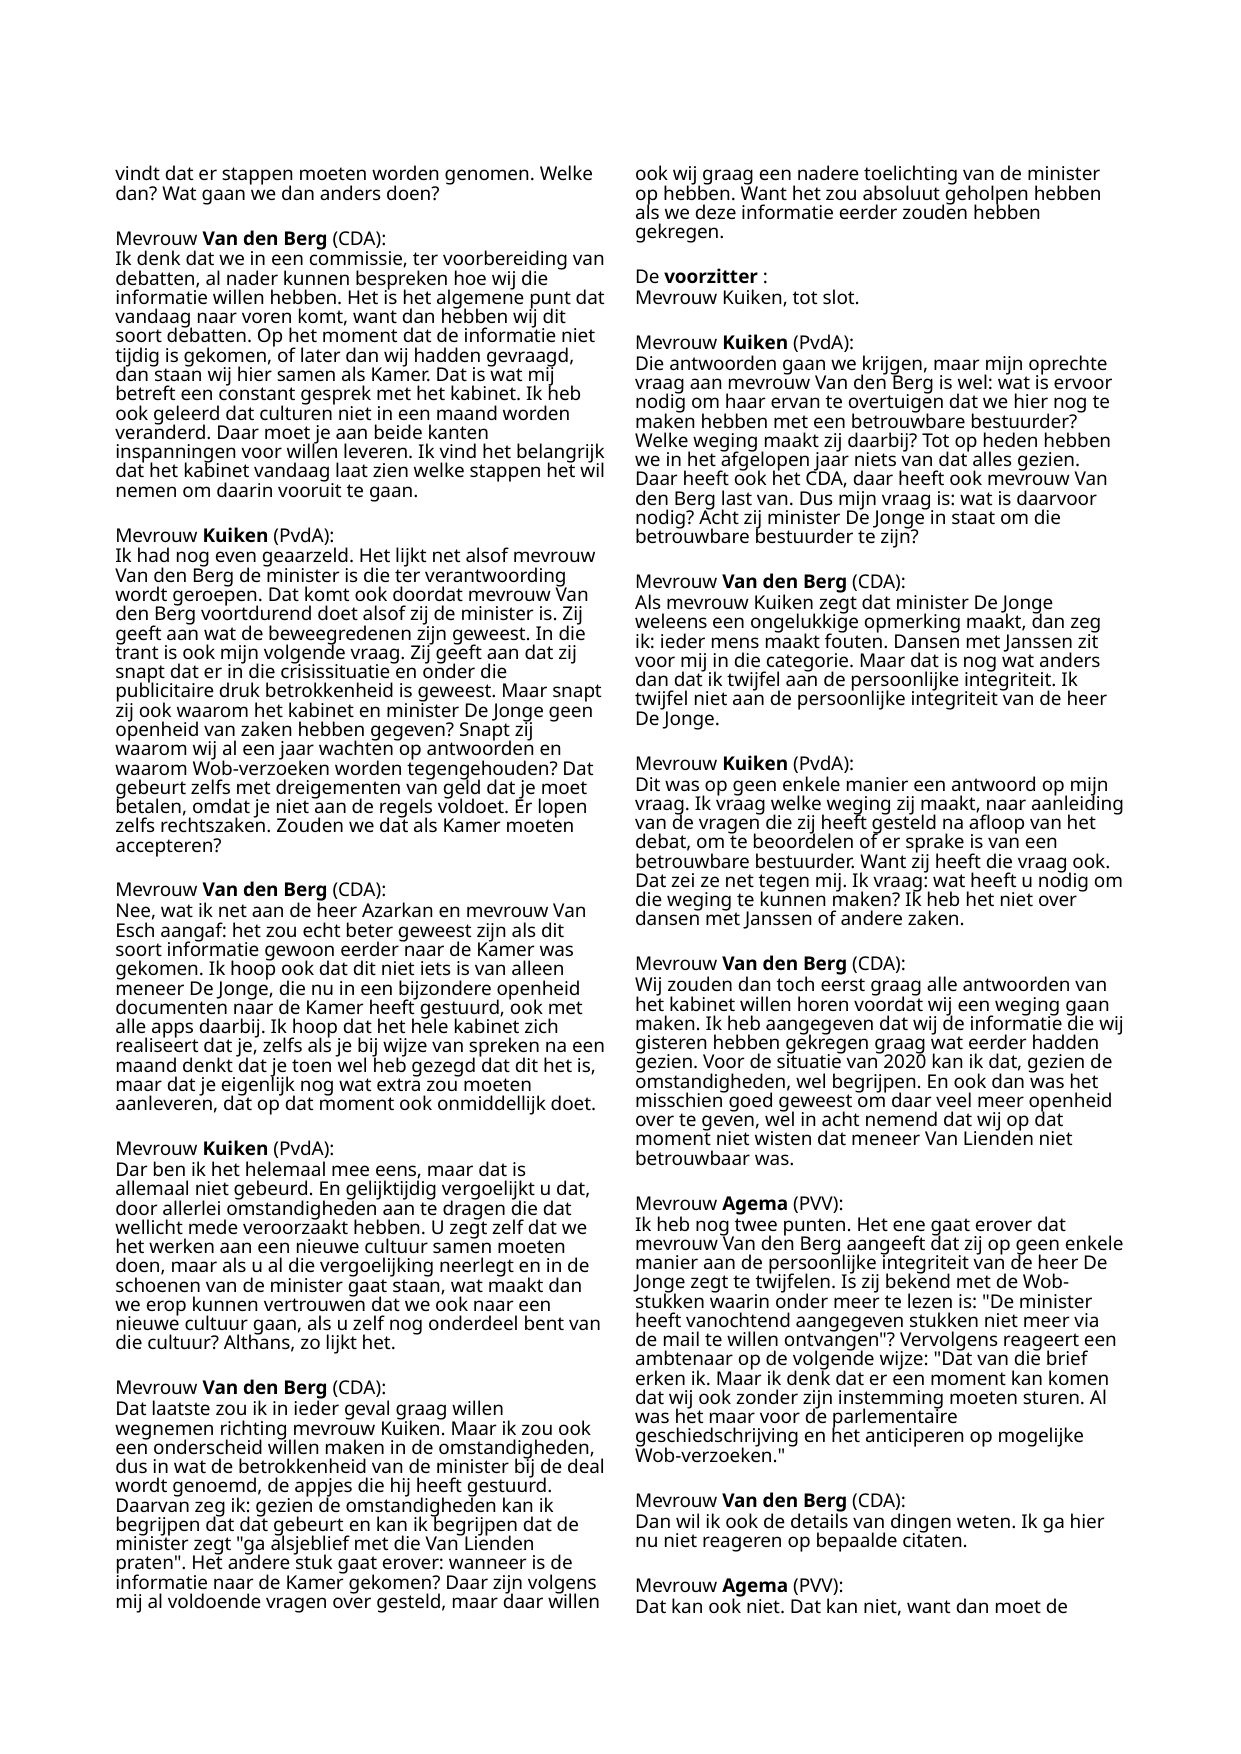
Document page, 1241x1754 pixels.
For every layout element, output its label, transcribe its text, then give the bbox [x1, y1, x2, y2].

text ook wij graag een nadere toelichting van de minister op hebben. Want het zou absoluut geholpen hebben als we deze informatie eerder zouden hebben gekregen. [635, 165, 1125, 242]
text Mevrouw Van den Berg (CDA): [635, 568, 1125, 594]
text Mevrouw Agema (PVV): [635, 1190, 1125, 1216]
text De voorzitter : [635, 263, 1125, 289]
text Mevrouw Kuiken (PvdA): [635, 750, 1125, 776]
text Mevrouw Van den Berg (CDA): [115, 1374, 605, 1400]
text Ik heb nog twee punten. Het ene gaat erover dat mevrouw Van den Berg aangeeft dat zij op geen enkele manier aan de persoonlijke integriteit van de heer De Jonge zegt te twijfelen. Is zij bekend met de Wob-stukken waarin onder meer te lezen is: "De minister heeft vanochtend aangegeven stukken niet meer via de mail te willen ontvangen"? Vervolgens reageert een ambtenaar op de volgende wijze: "Dat van die brief erken ik. Maar ik denk dat er een moment kan komen dat wij ook zonder zijn instemming moeten sturen. Al was het maar voor de parlementaire geschiedschrijving en het anticiperen op mogelijke Wob-verzoeken." [635, 1216, 1125, 1466]
text Dar ben ik het helemaal mee eens, maar dat is allemaal niet gebeurd. En gelijktijdig vergoelijkt u dat, door allerlei omstandigheden aan te dragen die dat wellicht mede veroorzaakt hebben. U zegt zelf dat we het werken aan een nieuwe cultuur samen moeten doen, maar als u al die vergoelijking neerlegt en in de schoenen van de minister gaat staan, wat maakt dan we erop kunnen vertrouwen dat we ook naar een nieuwe cultuur gaan, als u zelf nog onderdeel bent van die cultuur? Althans, zo lijkt het. [115, 1161, 605, 1354]
text Mevrouw Kuiken (PvdA): [115, 1135, 605, 1161]
text vindt dat er stappen moeten worden genomen. Welke dan? Wat gaan we dan anders doen? [115, 165, 605, 204]
text Mevrouw Van den Berg (CDA): [115, 877, 605, 902]
text Mevrouw Kuiken, tot slot. [635, 289, 1125, 308]
text Dat laatste zou ik in ieder geval graag willen wegnemen richting mevrouw Kuiken. Maar ik zou ook een onderscheid willen maken in de omstandigheden, dus in wat de betrokkenheid van de minister bij de deal wordt genoemd, de appjes die hij heeft gestuurd. Daarvan zeg ik: gezien de omstandigheden kan ik begrijpen dat dat gebeurt en kan ik begrijpen dat de minister zegt "ga alsjeblief met die Van Lienden praten". Het andere stuk gaat erover: wanneer is de informatie naar de Kamer gekomen? Daar zijn volgens mij al voldoende vragen over gesteld, maar daar willen [115, 1400, 605, 1612]
text Mevrouw Van den Berg (CDA): [635, 951, 1125, 976]
text Als mevrouw Kuiken zegt dat minister De Jonge weleens een ongelukkige opmerking maakt, dan zeg ik: ieder mens maakt fouten. Dansen met Janssen zit voor mij in die categorie. Maar dat is nog wat anders dan dat ik twijfel aan de persoonlijke integriteit. Ik twijfel niet aan de persoonlijke integriteit van de heer De Jonge. [635, 594, 1125, 729]
text Mevrouw Agema (PVV): [635, 1572, 1125, 1598]
text Dan wil ik ook de details van dingen weten. Ik ga hier nu niet reageren op bepaalde citaten. [635, 1513, 1125, 1551]
text Die antwoorden gaan we krijgen, maar mijn oprechte vraag aan mevrouw Van den Berg is wel: wat is ervoor nodig om haar ervan te overtuigen dat we hier nog te maken hebben met een betrouwbare bestuurder? Welke weging maakt zij daarbij? Tot op heden hebben we in het afgelopen jaar niets van dat alles gezien. Daar heeft ook het CDA, daar heeft ook mevrouw Van den Berg last van. Dus mijn vraag is: wat is daarvoor nodig? Acht zij minister De Jonge in staat om die betrouwbare bestuurder te zijn? [635, 355, 1125, 547]
text Mevrouw Van den Berg (CDA): [115, 225, 605, 250]
text Nee, wat ik net aan de heer Azarkan en mevrouw Van Esch aangaf: het zou echt beter geweest zijn als dit soort informatie gewoon eerder naar de Kamer was gekomen. Ik hoop ook dat dit niet iets is van alleen meneer De Jonge, die nu in een bijzondere openheid documenten naar de Kamer heeft gestuurd, ook met alle apps daarbij. Ik hoop dat het hele kabinet zich realiseert dat je, zelfs als je bij wijze van spreken na een maand denkt dat je toen wel heb gezegd dat dit het is, maar dat je eigenlijk nog wat extra zou moeten aanleveren, dat op dat moment ook onmiddellijk doet. [115, 902, 605, 1114]
text Mevrouw Van den Berg (CDA): [635, 1487, 1125, 1513]
text Ik had nog even geaarzeld. Het lijkt net alsof mevrouw Van den Berg de minister is die ter verantwoording wordt geroepen. Dat komt ook doordat mevrouw Van den Berg voortdurend doet alsof zij de minister is. Zij geeft aan wat de beweegredenen zijn geweest. In die trant is ook mijn volgende vraag. Zij geeft aan dat zij snapt dat er in die crisissituatie en onder die publicitaire druk betrokkenheid is geweest. Maar snapt zij ook waarom het kabinet en minister De Jonge geen openheid van zaken hebben gegeven? Snapt zij waarom wij al een jaar wachten op antwoorden en waarom Wob-verzoeken worden tegengehouden? Dat gebeurt zelfs met dreigementen van geld dat je moet betalen, omdat je niet aan de regels voldoet. Er lopen zelfs rechtszaken. Zouden we dat als Kamer moeten accepteren? [115, 547, 605, 856]
text Mevrouw Kuiken (PvdA): [115, 522, 605, 547]
text Dat kan ook niet. Dat kan niet, want dan moet de [635, 1598, 1125, 1617]
text Wij zouden dan toch eerst graag alle antwoorden van het kabinet willen horen voordat wij een weging gaan maken. Ik heb aangegeven dat wij de informatie die wij gisteren hebben gekregen graag wat eerder hadden gezien. Voor de situatie van 2020 kan ik dat, gezien de omstandigheden, wel begrijpen. En ook dan was het misschien goed geweest om daar veel meer openheid over te geven, wel in acht nemend dat wij op dat moment niet wisten dat meneer Van Lienden niet betrouwbaar was. [635, 976, 1125, 1169]
text Ik denk dat we in een commissie, ter voorbereiding van debatten, al nader kunnen bespreken hoe wij die informatie willen hebben. Het is het algemene punt dat vandaag naar voren komt, want dan hebben wij dit soort debatten. Op het moment dat de informatie niet tijdig is gekomen, of later dan wij hadden gevraagd, dan staan wij hier samen als Kamer. Dat is wat mij betreft een constant gesprek met het kabinet. Ik heb ook geleerd dat culturen niet in een maand worden veranderd. Daar moet je aan beide kanten inspanningen voor willen leveren. Ik vind het belangrijk dat het kabinet vandaag laat zien welke stappen het wil nemen om daarin vooruit te gaan. [115, 250, 605, 501]
text Dit was op geen enkele manier een antwoord op mijn vraag. Ik vraag welke weging zij maakt, naar aanleiding van de vragen die zij heeft gesteld na afloop van het debat, om te beoordelen of er sprake is van een betrouwbare bestuurder. Want zij heeft die vraag ook. Dat zei ze net tegen mij. Ik vraag: wat heeft u nodig om die weging te kunnen maken? Ik heb het niet over dansen met Janssen of andere zaken. [635, 776, 1125, 930]
text Mevrouw Kuiken (PvdA): [635, 329, 1125, 355]
